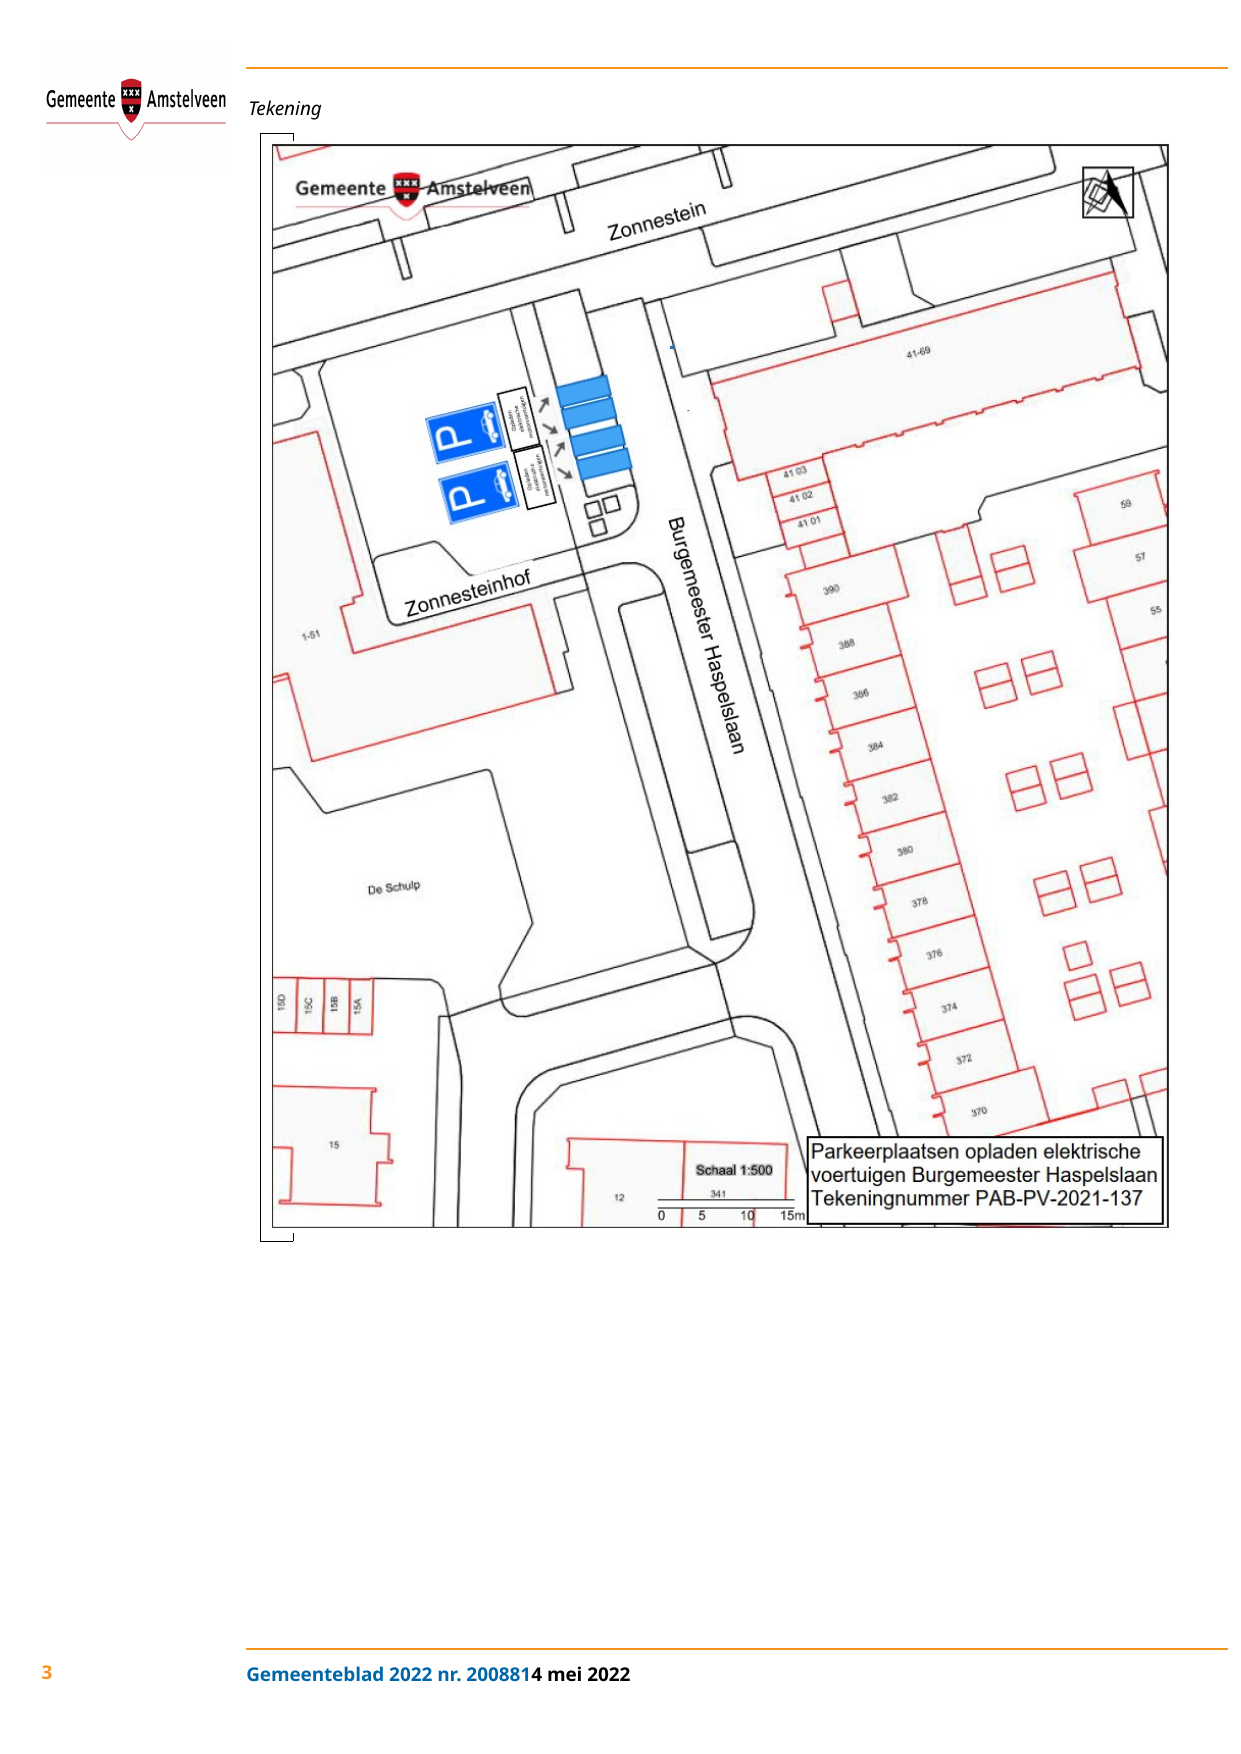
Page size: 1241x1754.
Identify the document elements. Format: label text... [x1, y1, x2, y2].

text Tekening [248, 95, 1152, 121]
picture [268, 141, 1173, 1233]
picture [41, 47, 231, 172]
